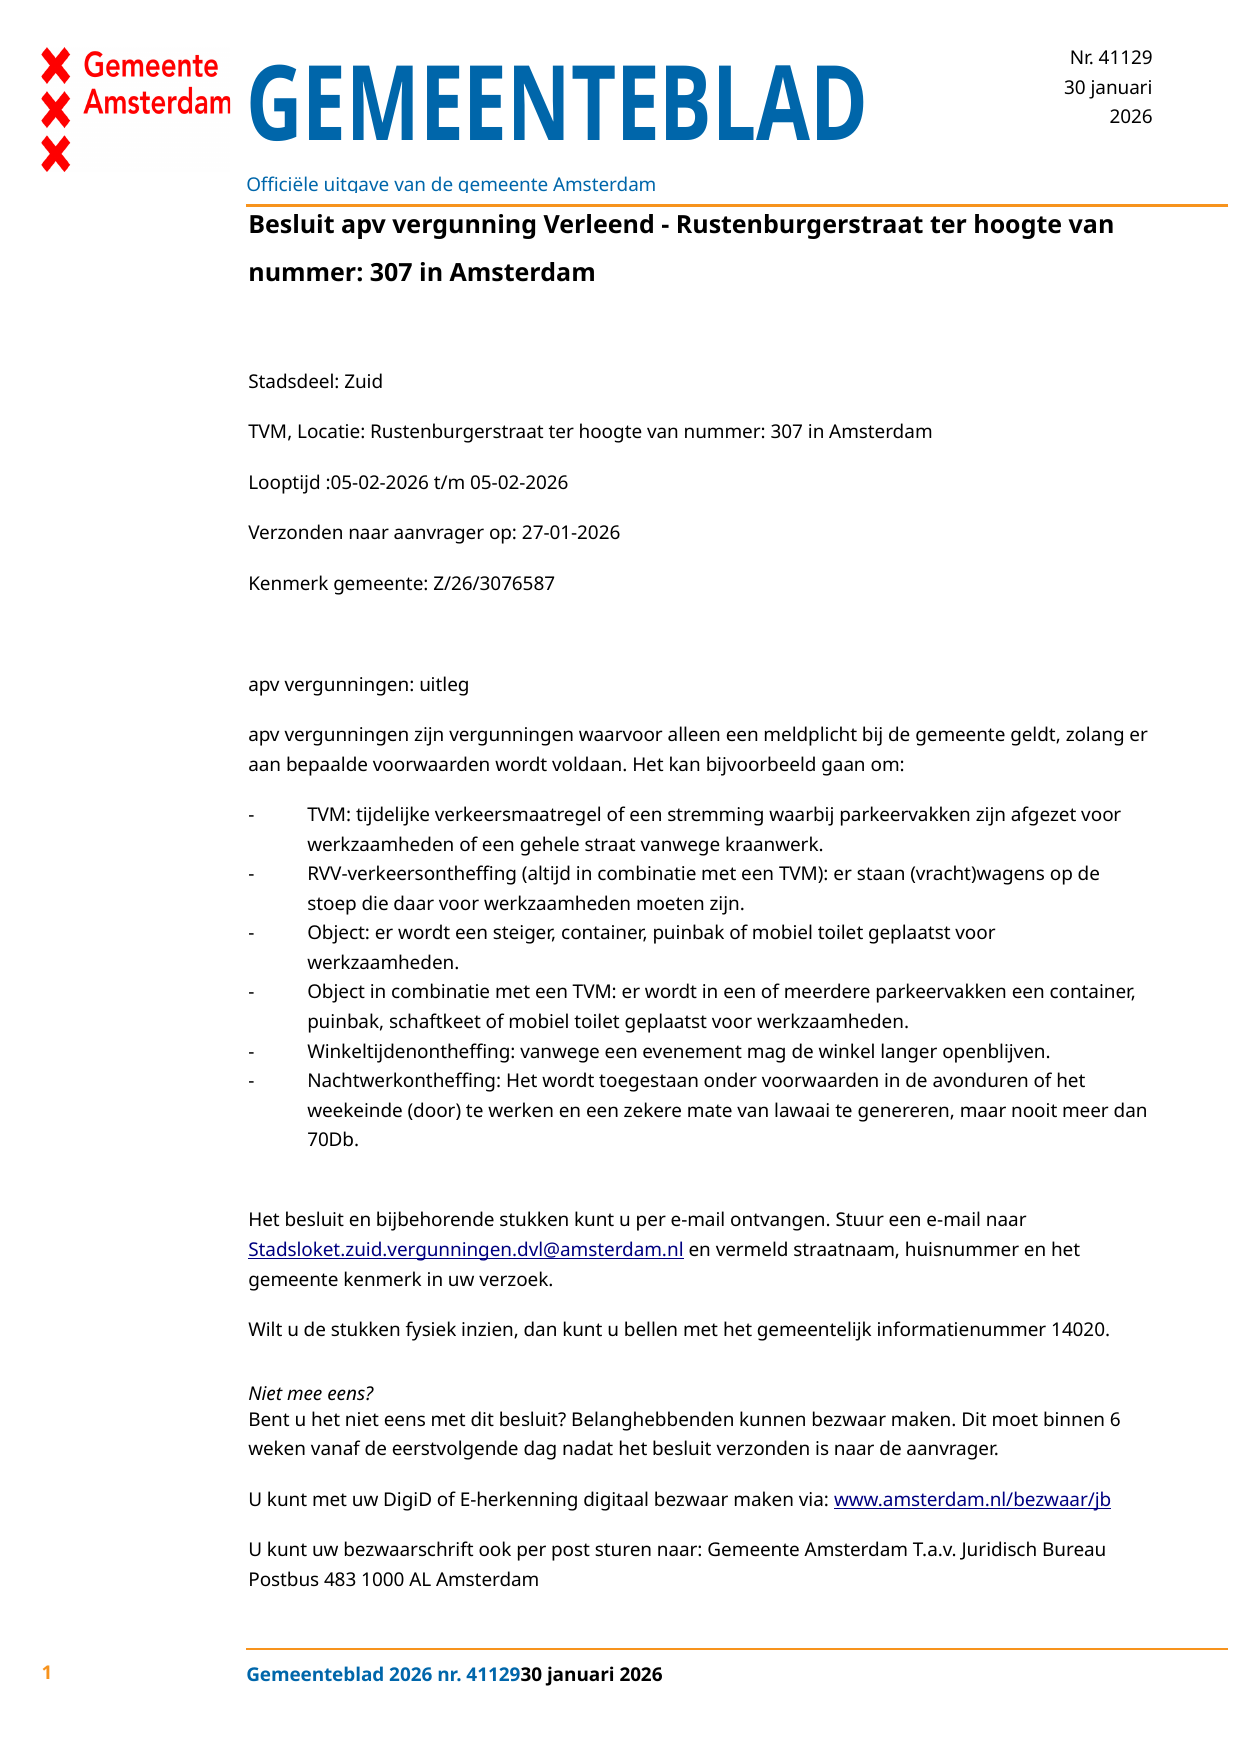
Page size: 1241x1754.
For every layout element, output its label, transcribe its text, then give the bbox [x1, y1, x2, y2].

text apv vergunningen: uitleg [248, 671, 1152, 697]
text Looptijd :05-02-2026 t/m 05-02-2026 [248, 469, 1152, 495]
text Stadsdeel: Zuid [248, 368, 1152, 394]
list RVV-verkeersontheffing (altijd in combinatie met een TVM): er staan (vracht)wagens op de stoep die daar voor werkzaamheden moeten zijn. [248, 860, 1152, 916]
text U kunt met uw DigiD of E-herkenning digitaal bezwaar maken via: www.amsterdam.nl/bezwaar/jb [248, 1486, 1152, 1512]
list Nachtwerkontheffing: Het wordt toegestaan onder voorwaarden in de avonduren of het weekeinde (door) te werken en een zekere mate van lawaai te genereren, maar nooit meer dan 70Db. [248, 1067, 1152, 1152]
text Bent u het niet eens met dit besluit? Belanghebbenden kunnen bezwaar maken. Dit moet binnen 6 weken vanaf de eerstvolgende dag nadat het besluit verzonden is naar de aanvrager. [248, 1406, 1152, 1461]
list Winkeltijdenontheffing: vanwege een evenement mag de winkel langer openblijven. [248, 1038, 1152, 1064]
text Besluit apv vergunning Verleend - Rustenburgerstraat ter hoogte van nummer: 307 in Amsterdam [248, 207, 1152, 288]
text apv vergunningen zijn vergunningen waarvoor alleen een meldplicht bij de gemeente geldt, zolang er aan bepaalde voorwaarden wordt voldaan. Het kan bijvoorbeeld gaan om: [248, 721, 1152, 777]
text U kunt uw bezwaarschrift ook per post sturen naar: Gemeente Amsterdam T.a.v. Juridisch Bureau Postbus 483 1000 AL Amsterdam [248, 1536, 1152, 1592]
text Kenmerk gemeente: Z/26/3076587 [248, 570, 1152, 596]
text Wilt u de stukken fysiek inzien, dan kunt u bellen met het gemeentelijk informatienummer 14020. [248, 1316, 1152, 1342]
text Verzonden naar aanvrager op: 27-01-2026 [248, 519, 1152, 545]
list Object in combinatie met een TVM: er wordt in een of meerdere parkeervakken een container, puinbak, schaftkeet of mobiel toilet geplaatst voor werkzaamheden. [248, 979, 1152, 1034]
text TVM, Locatie: Rustenburgerstraat ter hoogte van nummer: 307 in Amsterdam [248, 419, 1152, 444]
picture [41, 47, 231, 172]
list Object: er wordt een steiger, container, puinbak of mobiel toilet geplaatst voor werkzaamheden. [248, 919, 1152, 975]
text Niet mee eens? [248, 1380, 1152, 1406]
list TVM: tijdelijke verkeersmaatregel of een stremming waarbij parkeervakken zijn afgezet voor werkzaamheden of een gehele straat vanwege kraanwerk. [248, 801, 1152, 857]
text Het besluit en bijbehorende stukken kunt u per e-mail ontvangen. Stuur een e-mail naar Stadsloket.zuid.vergunningen.dvl@amsterdam.nl en vermeld straatnaam, huisnummer en het gemeente kenmerk in uw verzoek. [248, 1207, 1152, 1292]
